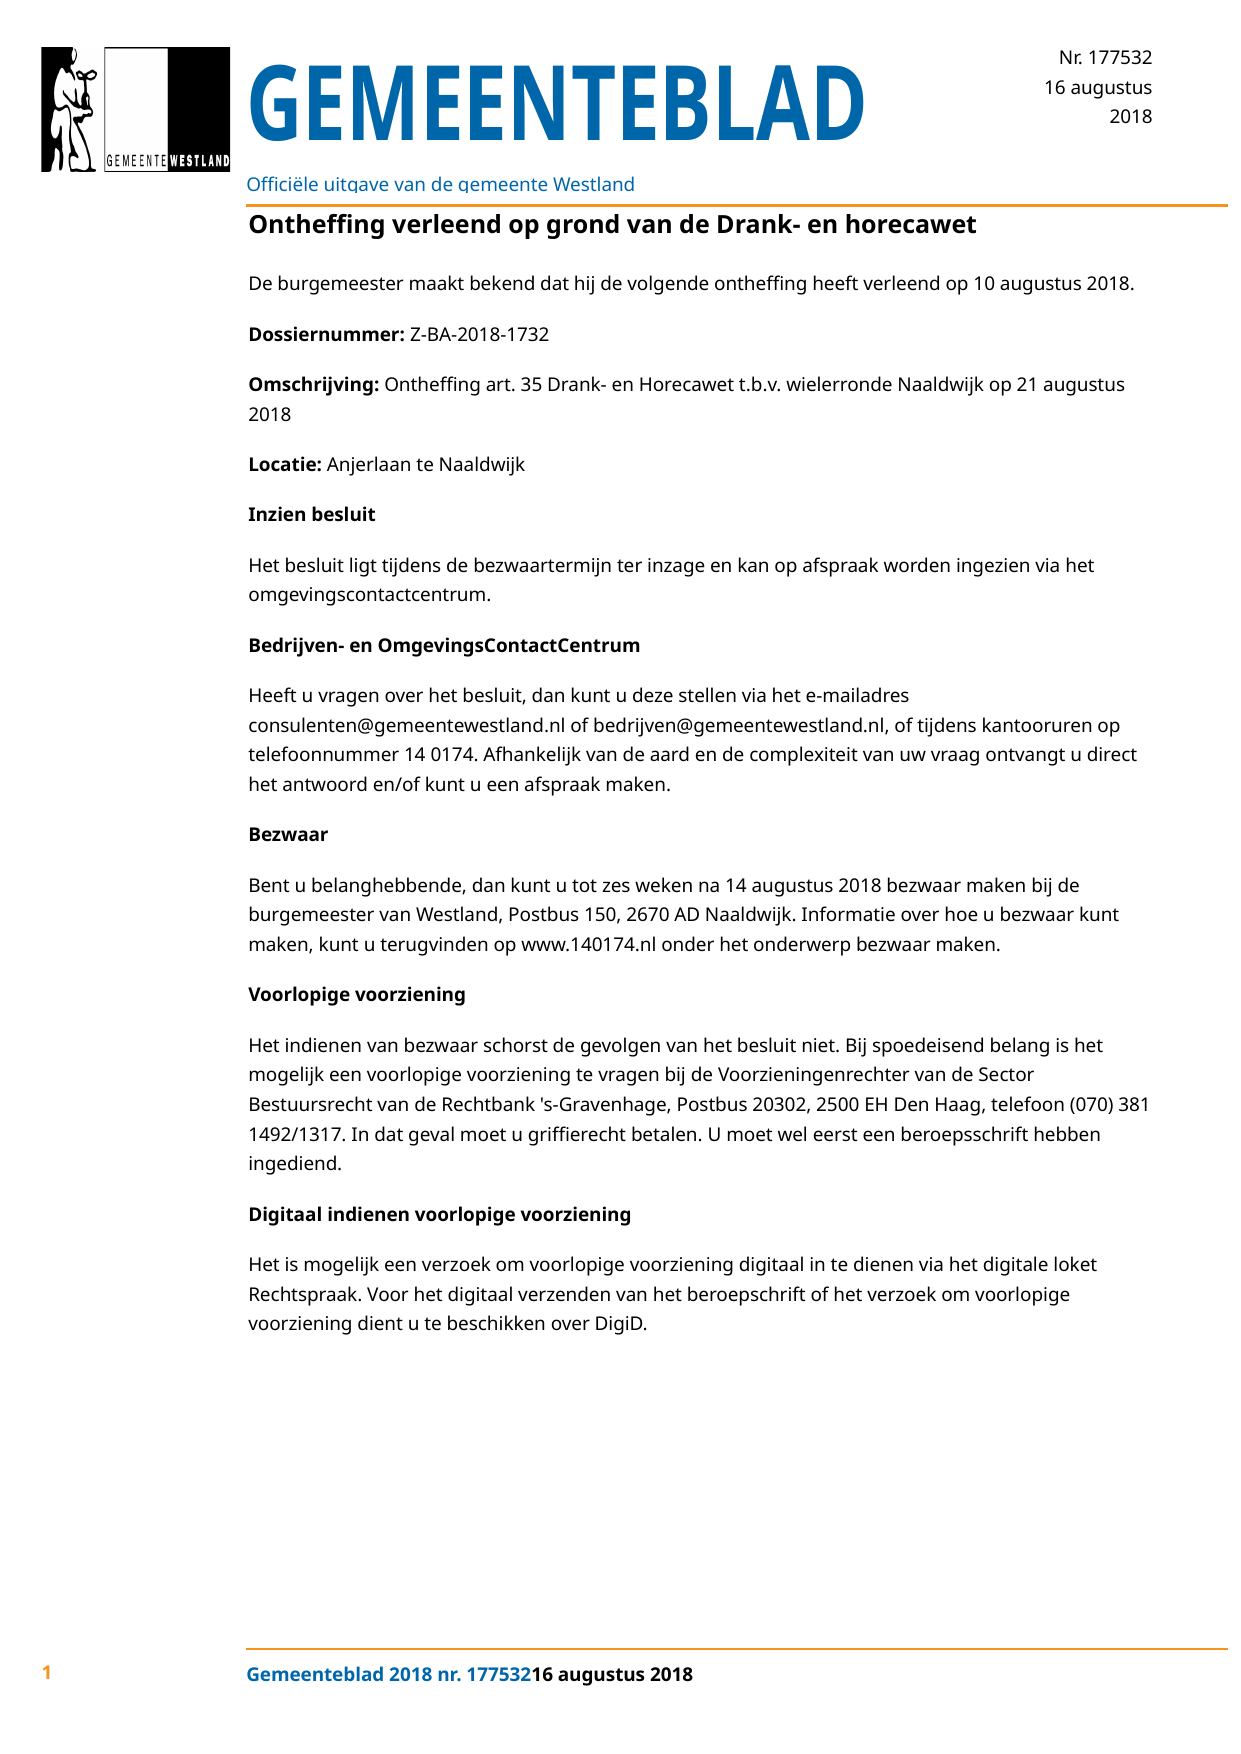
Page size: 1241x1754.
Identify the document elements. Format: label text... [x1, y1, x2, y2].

text Het indienen van bezwaar schorst de gevolgen van het besluit niet. Bij spoedeisend belang is het mogelijk een voorlopige voorziening te vragen bij de Voorzieningenrechter van de Sector Bestuursrecht van de Rechtbank 's-Gravenhage, Postbus 20302, 2500 EH Den Haag, telefoon (070) 381 1492/1317. In dat geval moet u griffierecht betalen. U moet wel eerst een beroepsschrift hebben ingediend. [248, 1032, 1152, 1176]
text De burgemeester maakt bekend dat hij de volgende ontheffing heeft verleend op 10 augustus 2018. [248, 270, 1152, 296]
text Voorlopige voorziening [248, 982, 1152, 1007]
text Dossiernummer: Z-BA-2018-1732 [248, 321, 1152, 346]
text Inzien besluit [248, 502, 1152, 527]
text Heeft u vragen over het besluit, dan kunt u deze stellen via het e-mailadres consulenten@gemeentewestland.nl of bedrijven@gemeentewestland.nl, of tijdens kantooruren op telefoonnummer 14 0174. Afhankelijk van de aard en de complexiteit van uw vraag ontvangt u direct het antwoord en/of kunt u een afspraak maken. [248, 682, 1152, 797]
text Digitaal indienen voorlopige voorziening [248, 1201, 1152, 1226]
text Ontheffing verleend op grond van de Drank- en horecawet [248, 207, 1152, 241]
picture [41, 47, 231, 172]
text Het besluit ligt tijdens de bezwaartermijn ter inzage en kan op afspraak worden ingezien via het omgevingscontactcentrum. [248, 552, 1152, 607]
text Bezwaar [248, 822, 1152, 847]
text Bedrijven- en OmgevingsContactCentrum [248, 632, 1152, 658]
text Bent u belanghebbende, dan kunt u tot zes weken na 14 augustus 2018 bezwaar maken bij de burgemeester van Westland, Postbus 150, 2670 AD Naaldwijk. Informatie over hoe u bezwaar kunt maken, kunt u terugvinden op www.140174.nl onder het onderwerp bezwaar maken. [248, 872, 1152, 957]
text Omschrijving: Ontheffing art. 35 Drank- en Horecawet t.b.v. wielerronde Naaldwijk op 21 augustus 2018 [248, 371, 1152, 426]
text Het is mogelijk een verzoek om voorlopige voorziening digitaal in te dienen via het digitale loket Rechtspraak. Voor het digitaal verzenden van het beroepschrift of het verzoek om voorlopige voorziening dient u te beschikken over DigiD. [248, 1251, 1152, 1336]
text Locatie: Anjerlaan te Naaldwijk [248, 451, 1152, 477]
